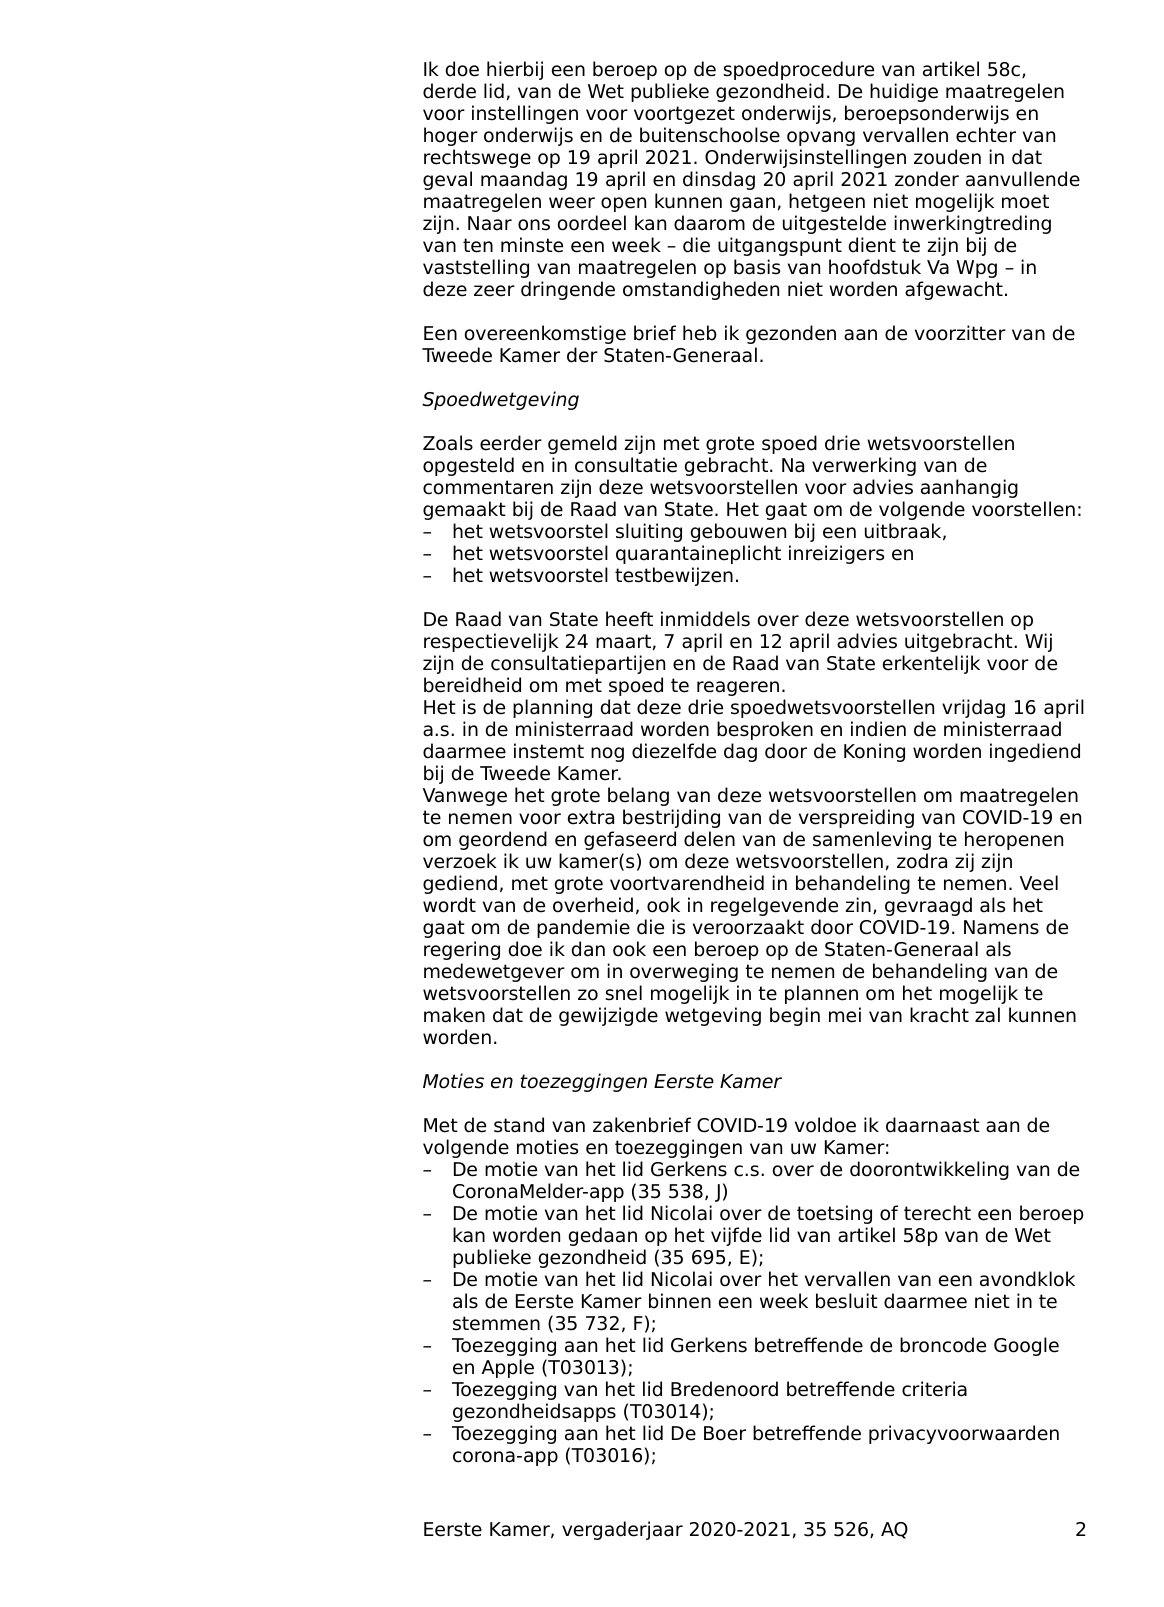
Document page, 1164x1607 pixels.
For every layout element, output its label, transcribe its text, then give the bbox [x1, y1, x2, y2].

text Vanwege het grote belang van deze wetsvoorstellen om maatregelen te nemen voor extra bestrijding van de verspreiding van COVID-19 en om geordend en gefaseerd delen van de samenleving te heropenen verzoek ik uw kamer(s) om deze wetsvoorstellen, zodra zij zijn gediend, met grote voortvarendheid in behandeling te nemen. Veel wordt van de overheid, ook in regelgevende zin, gevraagd als het gaat om de pandemie die is veroorzaakt door COVID-19. Namens de regering doe ik dan ook een beroep op de Staten-Generaal als medewetgever om in overweging te nemen de behandeling van de wetsvoorstellen zo snel mogelijk in te plannen om het mogelijk te maken dat de gewijzigde wetgeving begin mei van kracht zal kunnen worden. [422, 785, 1087, 1049]
text Het is de planning dat deze drie spoedwetsvoorstellen vrijdag 16 april a.s. in de ministerraad worden besproken en indien de ministerraad daarmee instemt nog diezelfde dag door de Koning worden ingediend bij de Tweede Kamer. [422, 697, 1087, 785]
text – het wetsvoorstel testbewijzen. [422, 565, 1087, 587]
text – Toezegging aan het lid Gerkens betreffende de broncode Google en Apple (T03013); [422, 1335, 1087, 1379]
text Een overeenkomstige brief heb ik gezonden aan de voorzitter van de Tweede Kamer der Staten-Generaal. [422, 323, 1087, 367]
text – De motie van het lid Nicolai over het vervallen van een avondklok als de Eerste Kamer binnen een week besluit daarmee niet in te stemmen (35 732, F); [422, 1269, 1087, 1335]
text – De motie van het lid Nicolai over de toetsing of terecht een beroep kan worden gedaan op het vijfde lid van artikel 58p van de Wet publieke gezondheid (35 695, E); [422, 1203, 1087, 1269]
text – het wetsvoorstel quarantaineplicht inreizigers en [422, 543, 1087, 565]
text – Toezegging aan het lid De Boer betreffende privacyvoorwaarden corona-app (T03016); [422, 1423, 1087, 1467]
text Zoals eerder gemeld zijn met grote spoed drie wetsvoorstellen opgesteld en in consultatie gebracht. Na verwerking van de commentaren zijn deze wetsvoorstellen voor advies aanhangig gemaakt bij de Raad van State. Het gaat om de volgende voorstellen: [422, 433, 1087, 521]
text – De motie van het lid Gerkens c.s. over de doorontwikkeling van de CoronaMelder-app (35 538, J) [422, 1159, 1087, 1203]
text De Raad van State heeft inmiddels over deze wetsvoorstellen op respectievelijk 24 maart, 7 april en 12 april advies uitgebracht. Wij zijn de consultatiepartijen en de Raad van State erkentelijk voor de bereidheid om met spoed te reageren. [422, 609, 1087, 697]
text – het wetsvoorstel sluiting gebouwen bij een uitbraak, [422, 521, 1087, 543]
text Met de stand van zakenbrief COVID-19 voldoe ik daarnaast aan de volgende moties en toezeggingen van uw Kamer: [422, 1115, 1087, 1159]
subtitle Moties en toezeggingen Eerste Kamer [422, 1071, 1087, 1093]
subtitle Spoedwetgeving [422, 389, 1087, 411]
text Ik doe hierbij een beroep op de spoedprocedure van artikel 58c, derde lid, van de Wet publieke gezondheid. De huidige maatregelen voor instellingen voor voortgezet onderwijs, beroepsonderwijs en hoger onderwijs en de buitenschoolse opvang vervallen echter van rechtswege op 19 april 2021. Onderwijsinstellingen zouden in dat geval maandag 19 april en dinsdag 20 april 2021 zonder aanvullende maatregelen weer open kunnen gaan, hetgeen niet mogelijk moet zijn. Naar ons oordeel kan daarom de uitgestelde inwerkingtreding van ten minste een week – die uitgangspunt dient te zijn bij de vaststelling van maatregelen op basis van hoofdstuk Va Wpg – in deze zeer dringende omstandigheden niet worden afgewacht. [422, 59, 1087, 301]
text – Toezegging van het lid Bredenoord betreffende criteria gezondheidsapps (T03014); [422, 1379, 1087, 1423]
